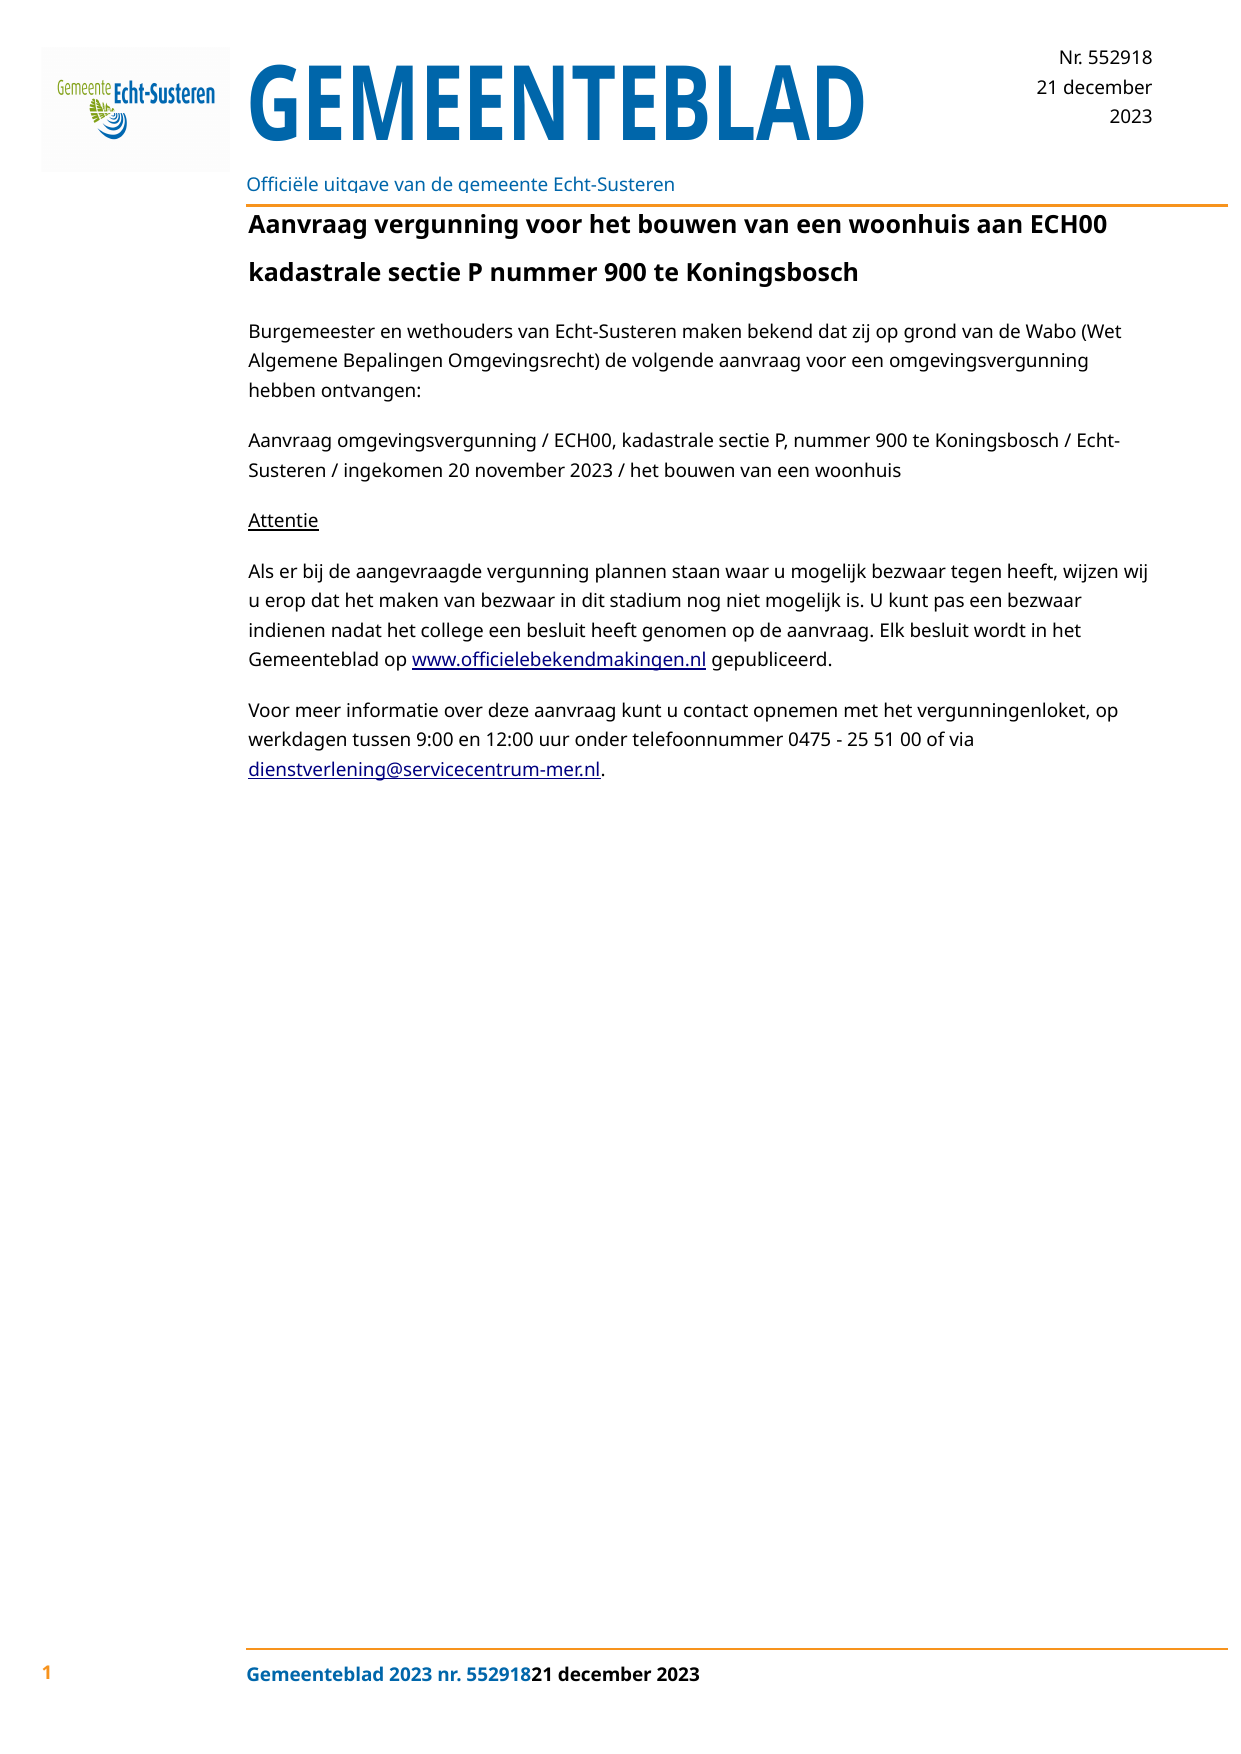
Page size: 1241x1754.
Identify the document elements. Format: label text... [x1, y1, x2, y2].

text Als er bij de aangevraagde vergunning plannen staan waar u mogelijk bezwaar tegen heeft, wijzen wij u erop dat het maken van bezwaar in dit stadium nog niet mogelijk is. U kunt pas een bezwaar indienen nadat het college een besluit heeft genomen op de aanvraag. Elk besluit wordt in het Gemeenteblad op www.officielebekendmakingen.nl gepubliceerd. [248, 558, 1152, 672]
text Attentie [248, 507, 1152, 533]
text Voor meer informatie over deze aanvraag kunt u contact opnemen met het vergunningenloket, op werkdagen tussen 9:00 en 12:00 uur onder telefoonnummer 0475 - 25 51 00 of via dienstverlening@servicecentrum-mer.nl. [248, 697, 1152, 782]
text Aanvraag omgevingsvergunning / ECH00, kadastrale sectie P, nummer 900 te Koningsbosch / Echt-Susteren / ingekomen 20 november 2023 / het bouwen van een woonhuis [248, 427, 1152, 483]
text Aanvraag vergunning voor het bouwen van een woonhuis aan ECH00 kadastrale sectie P nummer 900 te Koningsbosch [248, 207, 1152, 288]
text Burgemeester en wethouders van Echt-Susteren maken bekend dat zij op grond van de Wabo (Wet Algemene Bepalingen Omgevingsrecht) de volgende aanvraag voor een omgevingsvergunning hebben ontvangen: [248, 318, 1152, 403]
picture [41, 47, 231, 172]
